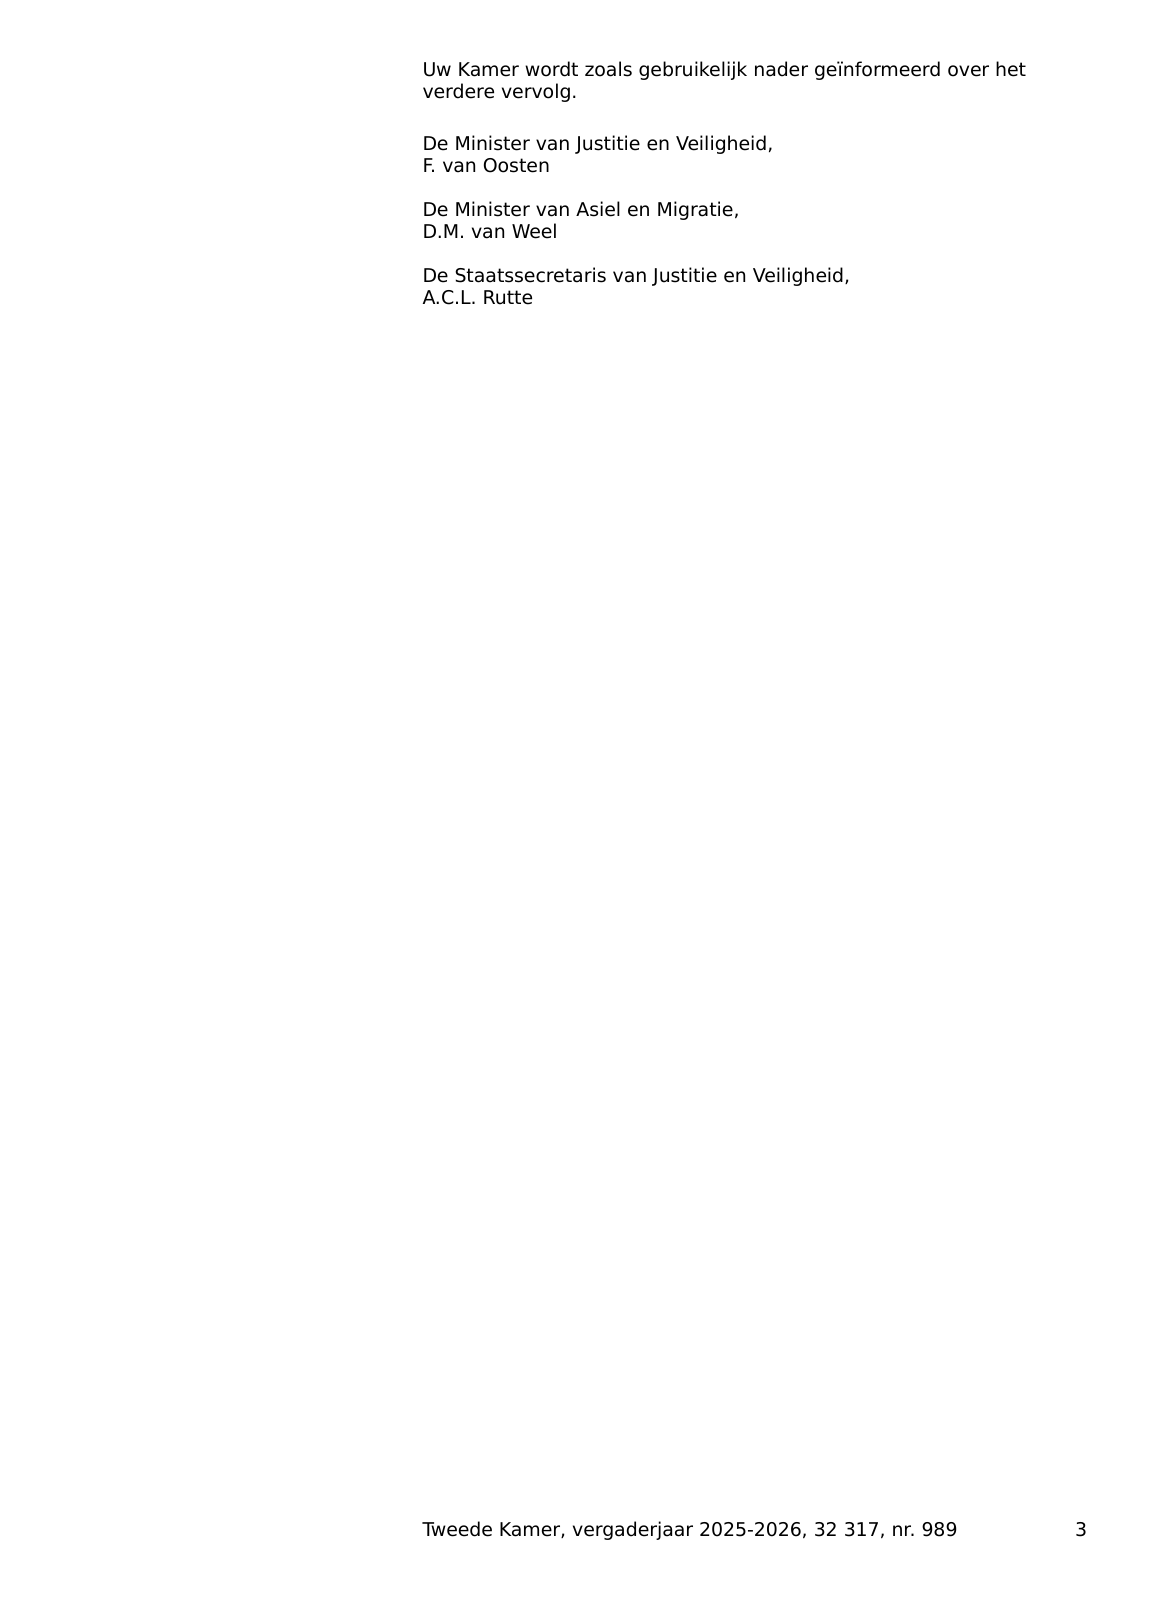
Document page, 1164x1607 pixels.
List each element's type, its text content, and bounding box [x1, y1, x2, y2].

text De Minister van Asiel en Migratie, D.M. van Weel [422, 199, 1087, 243]
text De Minister van Justitie en Veiligheid, F. van Oosten [422, 133, 1087, 177]
text De Staatssecretaris van Justitie en Veiligheid, A.C.L. Rutte [422, 265, 1087, 309]
text Uw Kamer wordt zoals gebruikelijk nader geïnformeerd over het verdere vervolg. [422, 59, 1087, 103]
